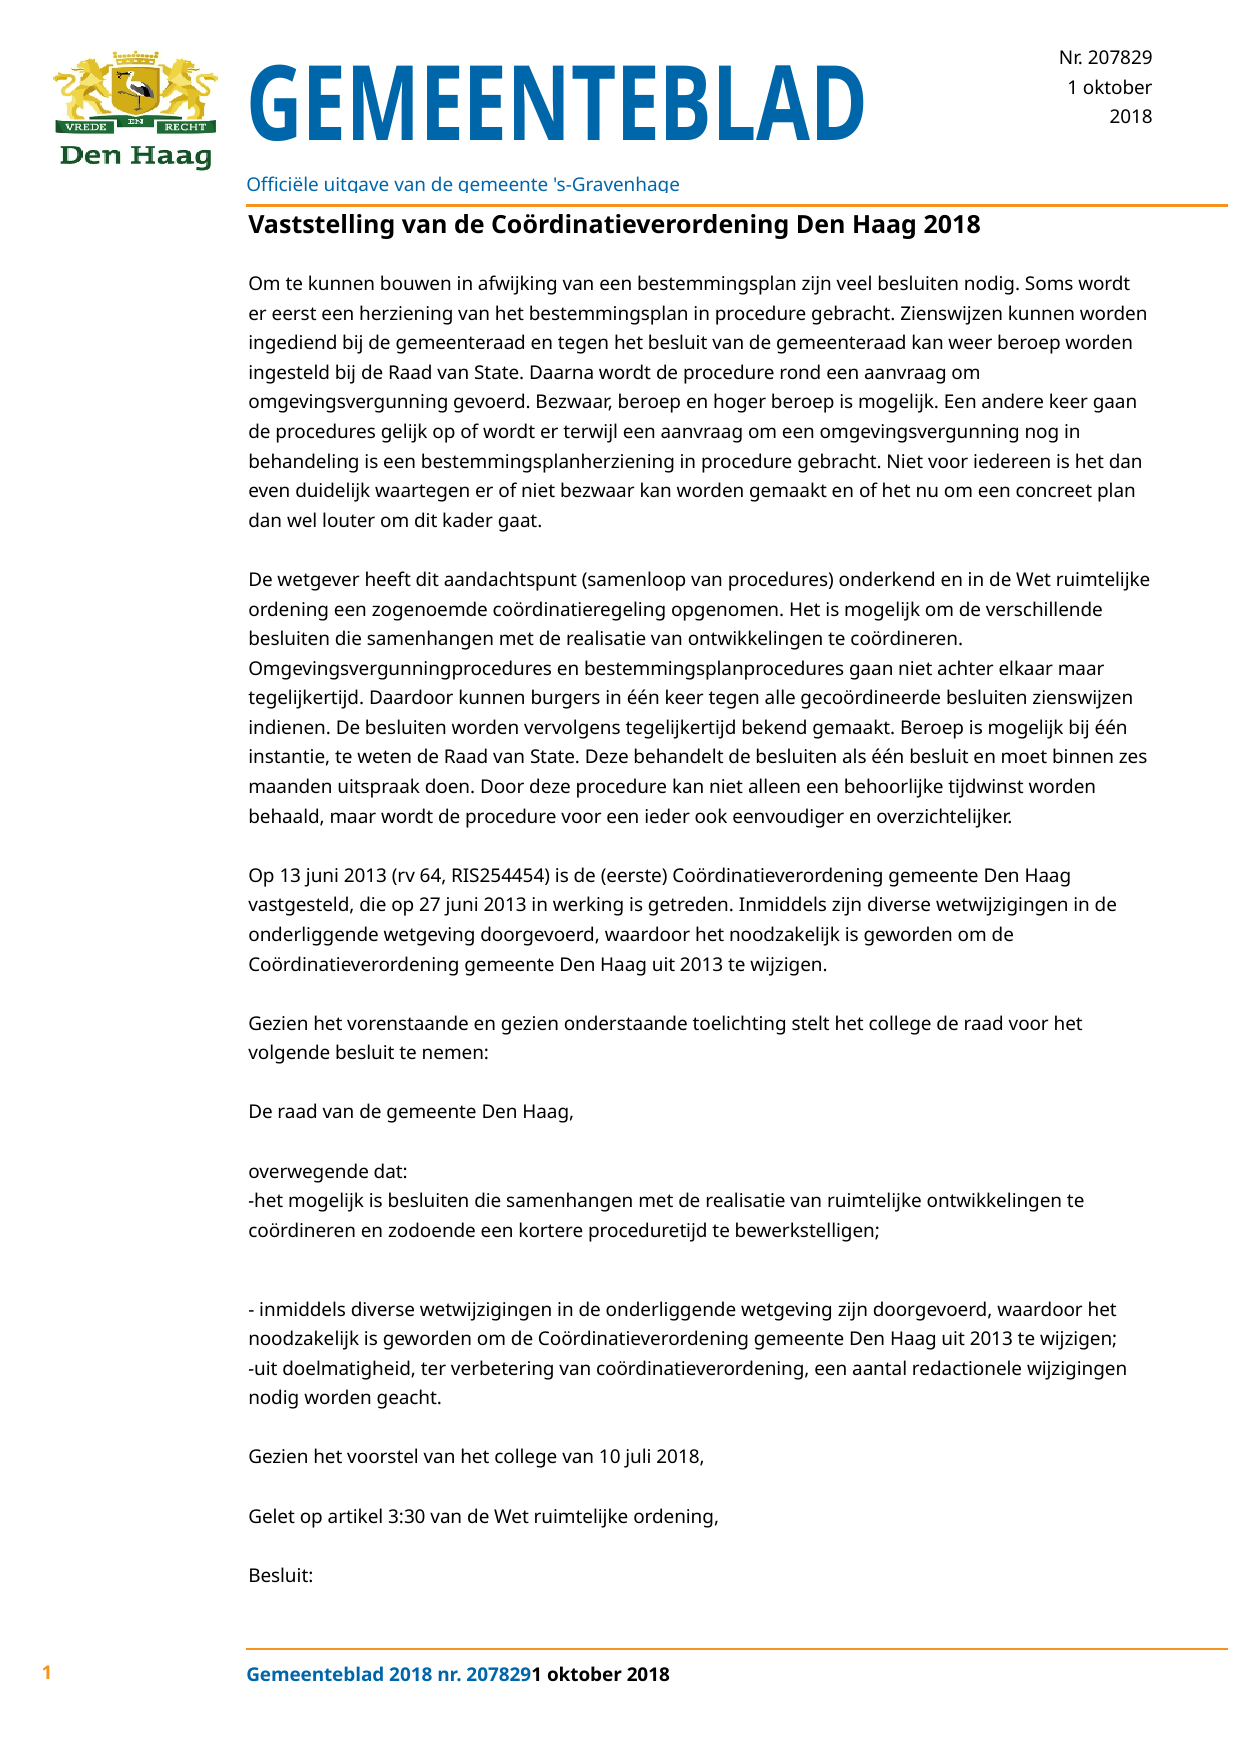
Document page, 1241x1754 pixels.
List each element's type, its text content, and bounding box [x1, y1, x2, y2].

text Besluit: [248, 1562, 1152, 1588]
text Op 13 juni 2013 (rv 64, RIS254454) is de (eerste) Coördinatieverordening gemeente Den Haag vastgesteld, die op 27 juni 2013 in werking is getreden. Inmiddels zijn diverse wetwijzigingen in de onderliggende wetgeving doorgevoerd, waardoor het noodzakelijk is geworden om de Coördinatieverordening gemeente Den Haag uit 2013 te wijzigen. [248, 862, 1152, 976]
text De wetgever heeft dit aandachtspunt (samenloop van procedures) onderkend en in de Wet ruimtelijke ordening een zogenoemde coördinatieregeling opgenomen. Het is mogelijk om de verschillende besluiten die samenhangen met de realisatie van ontwikkelingen te coördineren. Omgevingsvergunningprocedures en bestemmingsplanprocedures gaan niet achter elkaar maar tegelijkertijd. Daardoor kunnen burgers in één keer tegen alle gecoördineerde besluiten zienswijzen indienen. De besluiten worden vervolgens tegelijkertijd bekend gemaakt. Beroep is mogelijk bij één instantie, te weten de Raad van State. Deze behandelt de besluiten als één besluit en moet binnen zes maanden uitspraak doen. Door deze procedure kan niet alleen een behoorlijke tijdwinst worden behaald, maar wordt de procedure voor een ieder ook eenvoudiger en overzichtelijker. [248, 566, 1152, 828]
text - inmiddels diverse wetwijzigingen in de onderliggende wetgeving zijn doorgevoerd, waardoor het noodzakelijk is geworden om de Coördinatieverordening gemeente Den Haag uit 2013 te wijzigen; [248, 1296, 1152, 1351]
text Gezien het voorstel van het college van 10 juli 2018, [248, 1444, 1152, 1469]
text Gezien het vorenstaande en gezien onderstaande toelichting stelt het college de raad voor het volgende besluit te nemen: [248, 1010, 1152, 1065]
text -het mogelijk is besluiten die samenhangen met de realisatie van ruimtelijke ontwikkelingen te coördineren en zodoende een kortere proceduretijd te bewerkstelligen; [248, 1187, 1152, 1243]
text Gelet op artikel 3:30 van de Wet ruimtelijke ordening, [248, 1503, 1152, 1529]
text Om te kunnen bouwen in afwijking van een bestemmingsplan zijn veel besluiten nodig. Soms wordt er eerst een herziening van het bestemmingsplan in procedure gebracht. Zienswijzen kunnen worden ingediend bij de gemeenteraad en tegen het besluit van de gemeenteraad kan weer beroep worden ingesteld bij de Raad van State. Daarna wordt de procedure rond een aanvraag om omgevingsvergunning gevoerd. Bezwaar, beroep en hoger beroep is mogelijk. Een andere keer gaan de procedures gelijk op of wordt er terwijl een aanvraag om een omgevingsvergunning nog in behandeling is een bestemmingsplanherziening in procedure gebracht. Niet voor iedereen is het dan even duidelijk waartegen er of niet bezwaar kan worden gemaakt en of het nu om een concreet plan dan wel louter om dit kader gaat. [248, 270, 1152, 533]
text De raad van de gemeente Den Haag, [248, 1099, 1152, 1124]
text -uit doelmatigheid, ter verbetering van coördinatieverordening, een aantal redactionele wijzigingen nodig worden geacht. [248, 1355, 1152, 1410]
text overwegende dat: [248, 1158, 1152, 1183]
text Vaststelling van de Coördinatieverordening Den Haag 2018 [248, 207, 1152, 241]
picture [41, 47, 231, 172]
